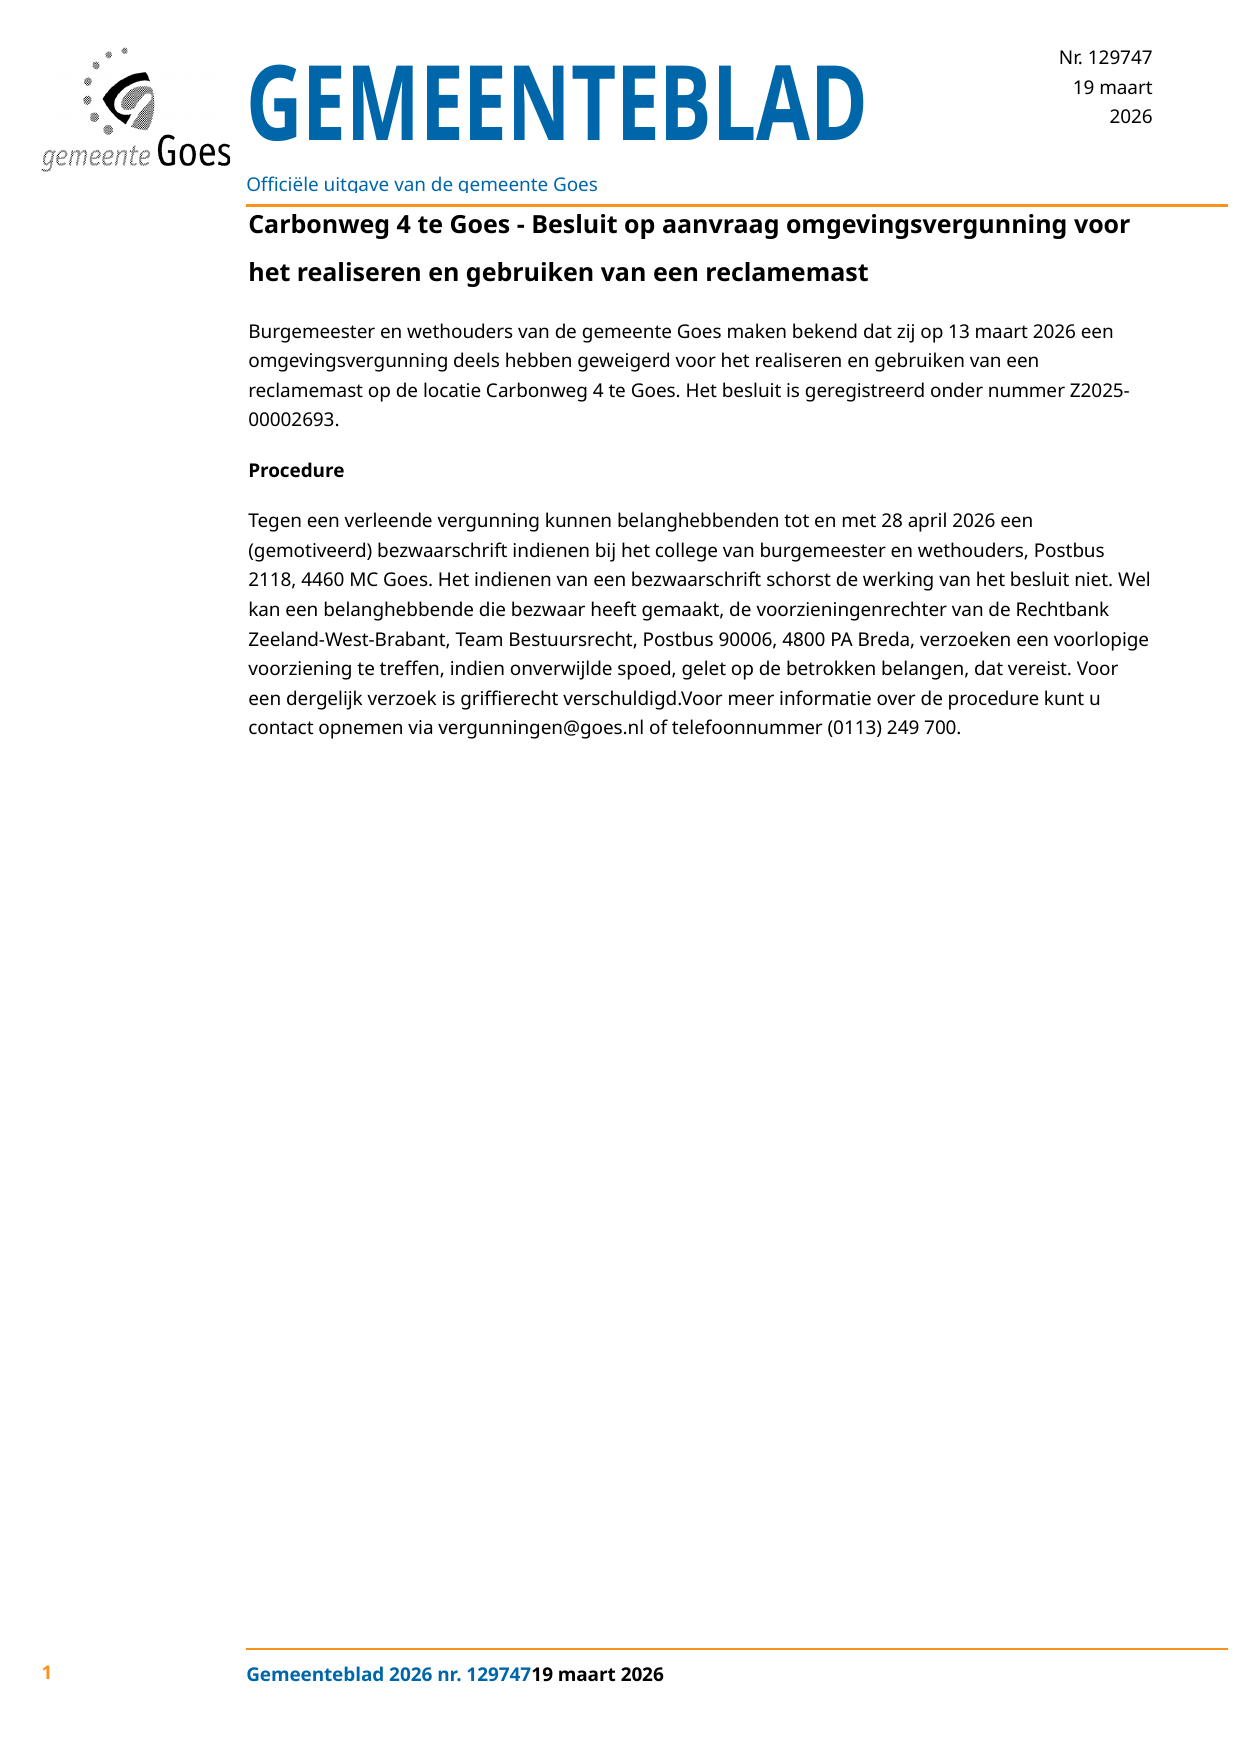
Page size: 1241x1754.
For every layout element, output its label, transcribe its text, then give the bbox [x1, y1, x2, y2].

picture [41, 47, 231, 172]
text Procedure [248, 457, 1152, 483]
text Burgemeester en wethouders van de gemeente Goes maken bekend dat zij op 13 maart 2026 een omgevingsvergunning deels hebben geweigerd voor het realiseren en gebruiken van een reclamemast op de locatie Carbonweg 4 te Goes. Het besluit is geregistreerd onder nummer Z2025-00002693. [248, 318, 1152, 432]
text Tegen een verleende vergunning kunnen belanghebbenden tot en met 28 april 2026 een (gemotiveerd) bezwaarschrift indienen bij het college van burgemeester en wethouders, Postbus 2118, 4460 MC Goes. Het indienen van een bezwaarschrift schorst de werking van het besluit niet. Wel kan een belanghebbende die bezwaar heeft gemaakt, de voorzieningenrechter van de Rechtbank Zeeland-West-Brabant, Team Bestuursrecht, Postbus 90006, 4800 PA Breda, verzoeken een voorlopige voorziening te treffen, indien onverwijlde spoed, gelet op de betrokken belangen, dat vereist. Voor een dergelijk verzoek is griffierecht verschuldigd.Voor meer informatie over de procedure kunt u contact opnemen via vergunningen@goes.nl of telefoonnummer (0113) 249 700. [248, 507, 1152, 740]
text Carbonweg 4 te Goes - Besluit op aanvraag omgevingsvergunning voor het realiseren en gebruiken van een reclamemast [248, 207, 1152, 288]
